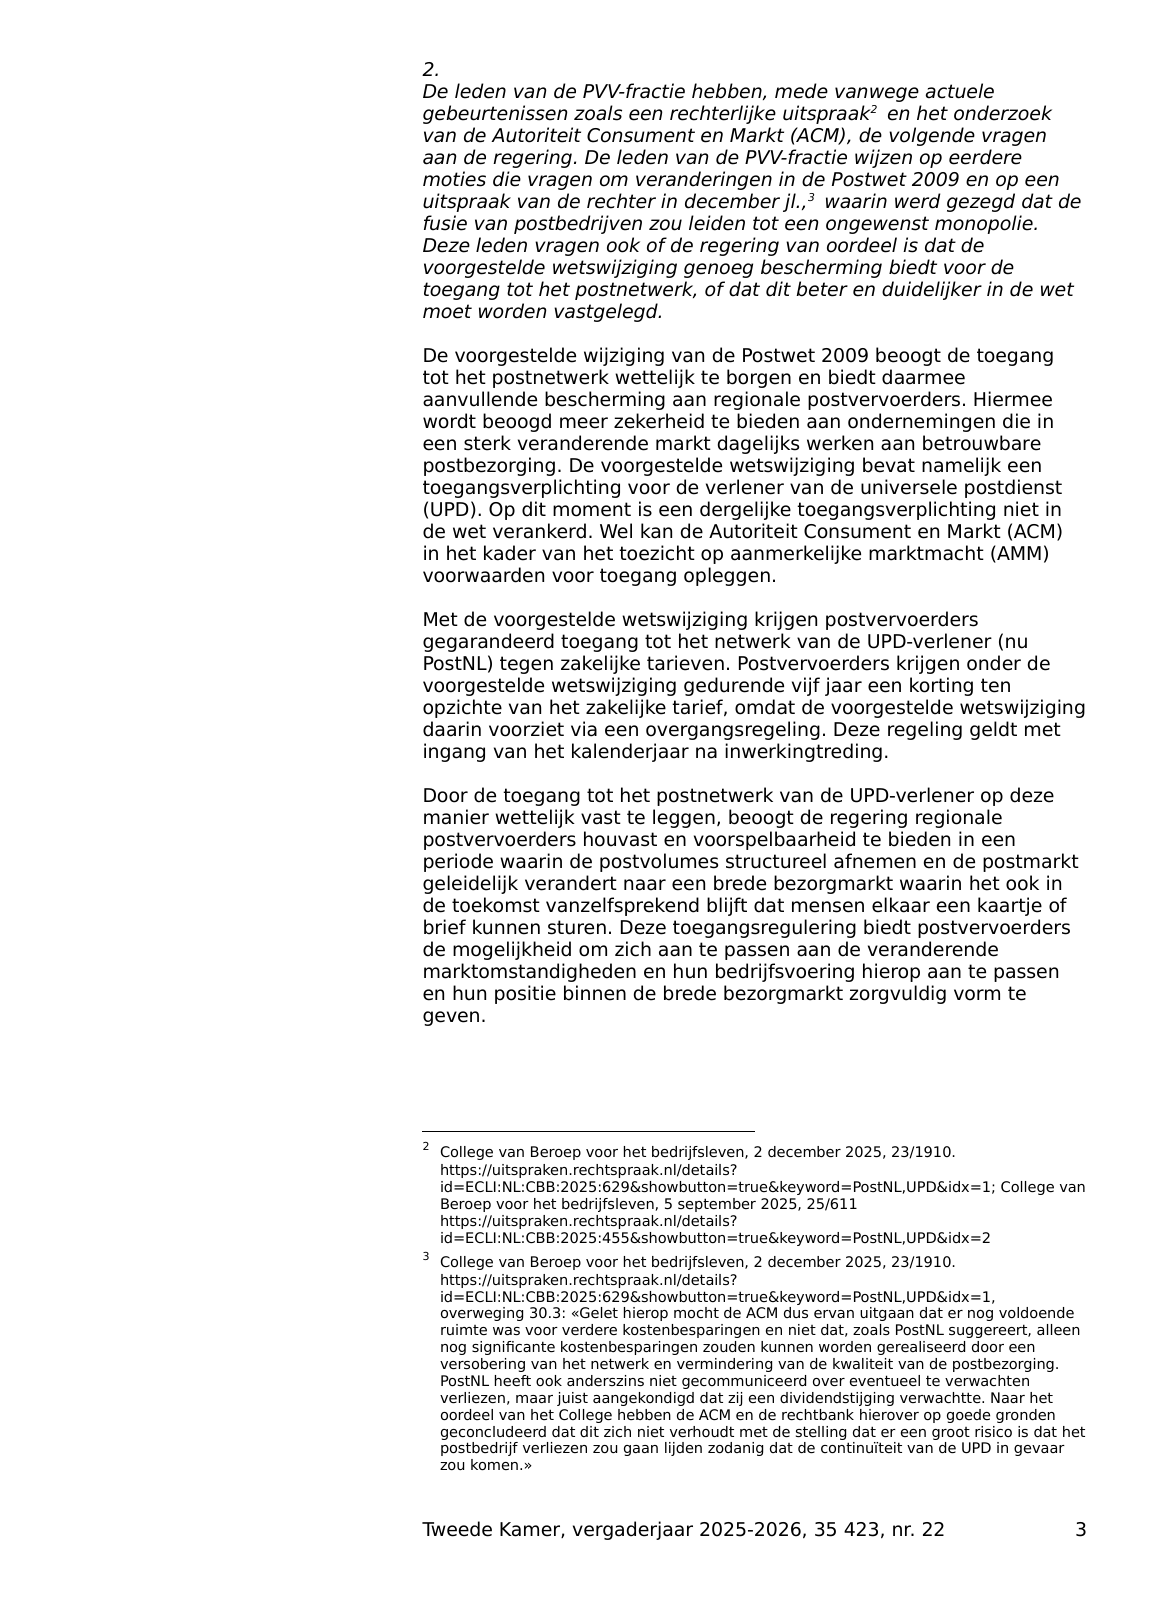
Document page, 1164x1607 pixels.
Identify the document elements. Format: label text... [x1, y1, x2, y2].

text Door de toegang tot het postnetwerk van de UPD-verlener op deze manier wettelijk vast te leggen, beoogt de regering regionale postvervoerders houvast en voorspelbaarheid te bieden in een periode waarin de postvolumes structureel afnemen en de postmarkt geleidelijk verandert naar een brede bezorgmarkt waarin het ook in de toekomst vanzelfsprekend blijft dat mensen elkaar een kaartje of brief kunnen sturen. Deze toegangsregulering biedt postvervoerders de mogelijkheid om zich aan te passen aan de veranderende marktomstandigheden en hun bedrijfsvoering hierop aan te passen en hun positie binnen de brede bezorgmarkt zorgvuldig vorm te geven. [422, 785, 1087, 1027]
text Met de voorgestelde wetswijziging krijgen postvervoerders gegarandeerd toegang tot het netwerk van de UPD-verlener (nu PostNL) tegen zakelijke tarieven. Postvervoerders krijgen onder de voorgestelde wetswijziging gedurende vijf jaar een korting ten opzichte van het zakelijke tarief, omdat de voorgestelde wetswijziging daarin voorziet via een overgangsregeling. Deze regeling geldt met ingang van het kalenderjaar na inwerkingtreding. [422, 609, 1087, 763]
text De voorgestelde wijziging van de Postwet 2009 beoogt de toegang tot het postnetwerk wettelijk te borgen en biedt daarmee aanvullende bescherming aan regionale postvervoerders. Hiermee wordt beoogd meer zekerheid te bieden aan ondernemingen die in een sterk veranderende markt dagelijks werken aan betrouwbare postbezorging. De voorgestelde wetswijziging bevat namelijk een toegangsverplichting voor de verlener van de universele postdienst (UPD). Op dit moment is een dergelijke toegangsverplichting niet in de wet verankerd. Wel kan de Autoriteit Consument en Markt (ACM) in het kader van het toezicht op aanmerkelijke marktmacht (AMM) voorwaarden voor toegang opleggen. [422, 345, 1087, 587]
text College van Beroep voor het bedrijfsleven, 2 december 2025, 23/1910. https://uitspraken.rechtspraak.nl/details?id=ECLI:NL:CBB:2025:629&showbutton=true&keyword=PostNL,UPD&idx=1; College van Beroep voor het bedrijfsleven, 5 september 2025, 25/611 https://uitspraken.rechtspraak.nl/details?id=ECLI:NL:CBB:2025:455&showbutton=true&keyword=PostNL,UPD&idx=2 [422, 1140, 1087, 1247]
text College van Beroep voor het bedrijfsleven, 2 december 2025, 23/1910. https://uitspraken.rechtspraak.nl/details?id=ECLI:NL:CBB:2025:629&showbutton=true&keyword=PostNL,UPD&idx=1, overweging 30.3: «Gelet hierop mocht de ACM dus ervan uitgaan dat er nog voldoende ruimte was voor verdere kostenbesparingen en niet dat, zoals PostNL suggereert, alleen nog significante kostenbesparingen zouden kunnen worden gerealiseerd door een versobering van het netwerk en vermindering van de kwaliteit van de postbezorging. PostNL heeft ook anderszins niet gecommuniceerd over eventueel te verwachten verliezen, maar juist aangekondigd dat zij een dividendstijging verwachtte. Naar het oordeel van het College hebben de ACM en de rechtbank hierover op goede gronden geconcludeerd dat dit zich niet verhoudt met de stelling dat er een groot risico is dat het postbedrijf verliezen zou gaan lijden zodanig dat de continuïteit van de UPD in gevaar zou komen.» [422, 1250, 1087, 1474]
text De leden van de PVV-fractie hebben, mede vanwege actuele gebeurtenissen zoals een rechterlijke uitspraak en het onderzoek van de Autoriteit Consument en Markt (ACM), de volgende vragen aan de regering. De leden van de PVV-fractie wijzen op eerdere moties die vragen om veranderingen in de Postwet 2009 en op een uitspraak van de rechter in december jl., waarin werd gezegd dat de fusie van postbedrijven zou leiden tot een ongewenst monopolie. Deze leden vragen ook of de regering van oordeel is dat de voorgestelde wetswijziging genoeg bescherming biedt voor de toegang tot het postnetwerk, of dat dit beter en duidelijker in de wet moet worden vastgelegd. [422, 81, 1087, 323]
text 2. [422, 59, 1087, 81]
